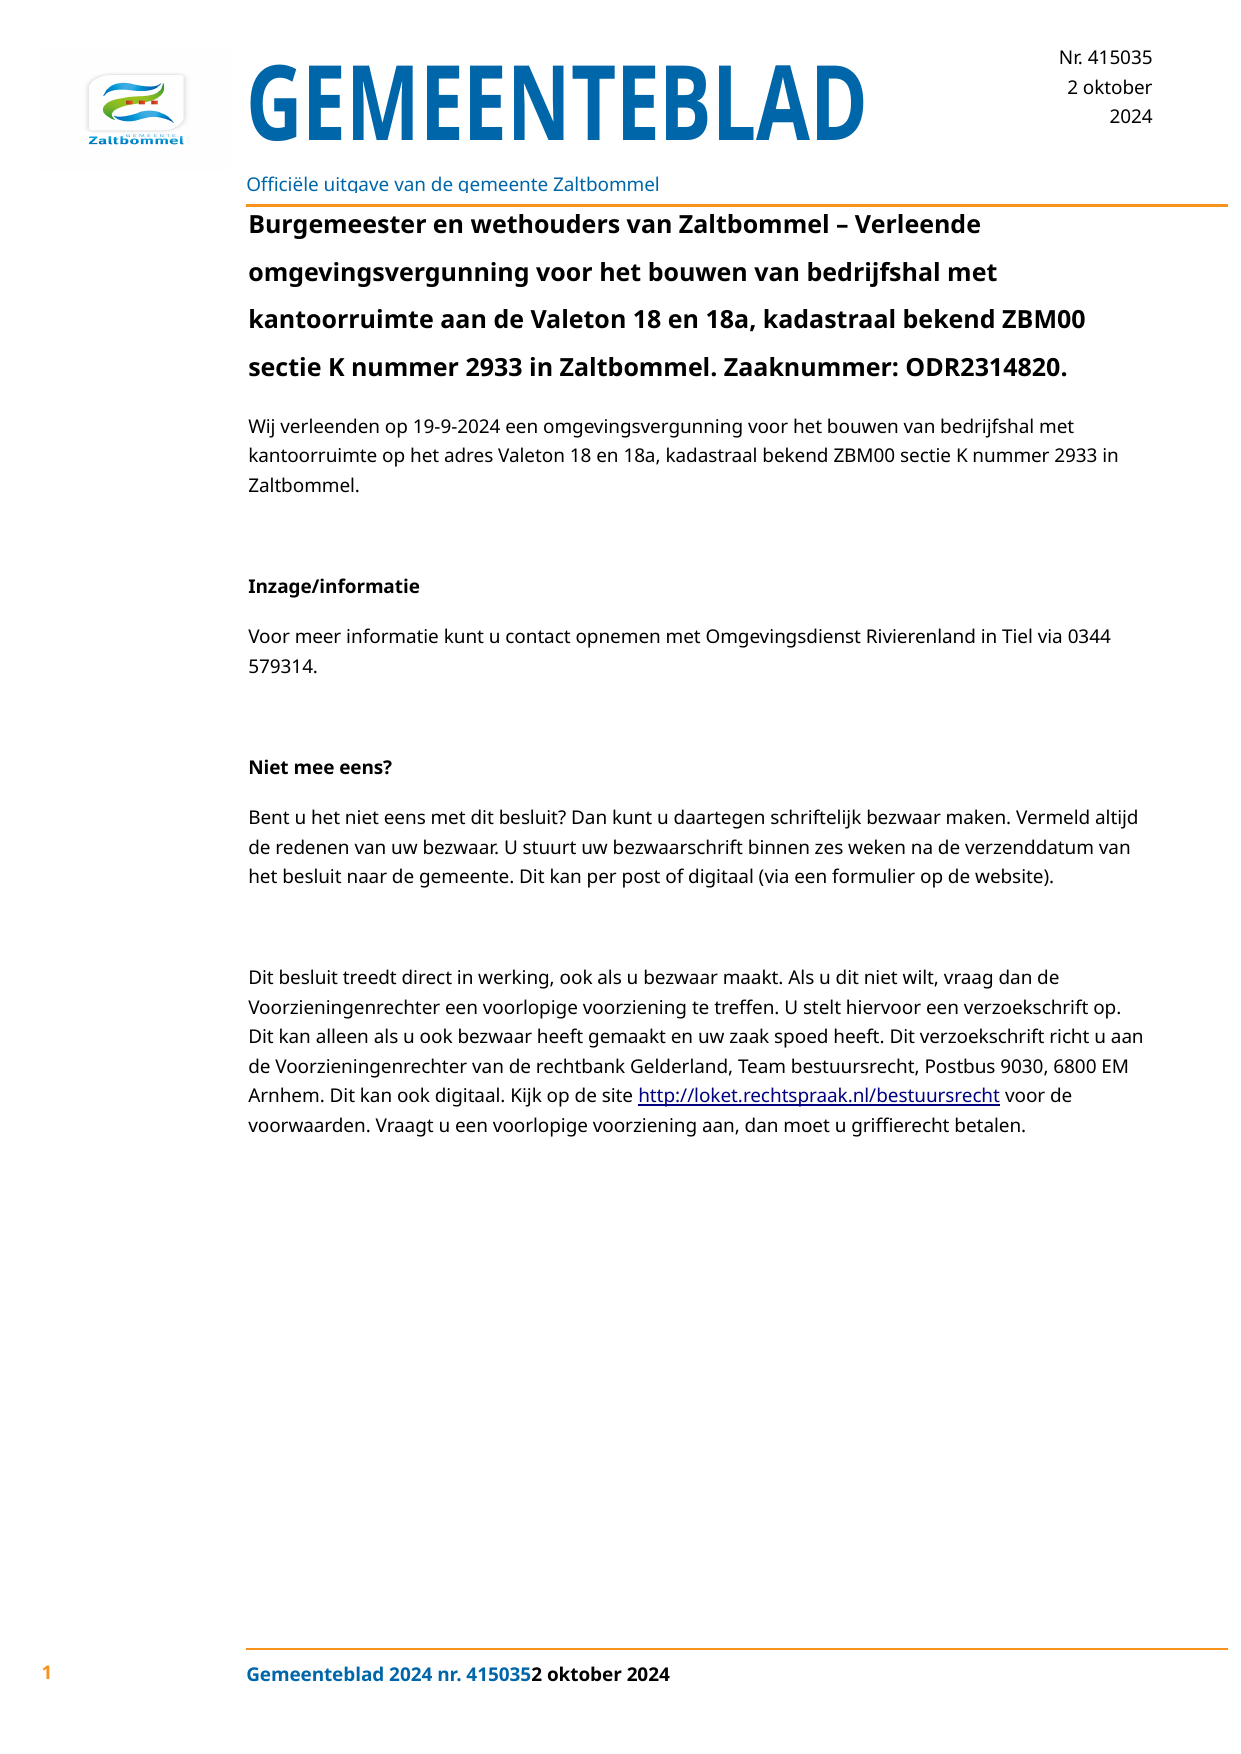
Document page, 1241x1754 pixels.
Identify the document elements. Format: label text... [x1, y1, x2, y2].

text Burgemeester en wethouders van Zaltbommel – Verleende omgevingsvergunning voor het bouwen van bedrijfshal met kantoorruimte aan de Valeton 18 en 18a, kadastraal bekend ZBM00 sectie K nummer 2933 in Zaltbommel. Zaaknummer: ODR2314820. [248, 207, 1152, 384]
text Wij verleenden op 19-9-2024 een omgevingsvergunning voor het bouwen van bedrijfshal met kantoorruimte op het adres Valeton 18 en 18a, kadastraal bekend ZBM00 sectie K nummer 2933 in Zaltbommel. [248, 413, 1152, 498]
text Niet mee eens? [248, 754, 1152, 780]
text Inzage/informatie [248, 573, 1152, 599]
text Voor meer informatie kunt u contact opnemen met Omgevingsdienst Rivierenland in Tiel via 0344 579314. [248, 623, 1152, 679]
picture [41, 47, 231, 172]
text Bent u het niet eens met dit besluit? Dan kunt u daartegen schriftelijk bezwaar maken. Vermeld altijd de redenen van uw bezwaar. U stuurt uw bezwaarschrift binnen zes weken na de verzenddatum van het besluit naar de gemeente. Dit kan per post of digitaal (via een formulier op de website). [248, 804, 1152, 889]
text Dit besluit treedt direct in werking, ook als u bezwaar maakt. Als u dit niet wilt, vraag dan de Voorzieningenrechter een voorlopige voorziening te treffen. U stelt hiervoor een verzoekschrift op. Dit kan alleen als u ook bezwaar heeft gemaakt en uw zaak spoed heeft. Dit verzoekschrift richt u aan de Voorzieningenrechter van de rechtbank Gelderland, Team bestuursrecht, Postbus 9030, 6800 EM Arnhem. Dit kan ook digitaal. Kijk op de site http://loket.rechtspraak.nl/bestuursrecht voor de voorwaarden. Vraagt u een voorlopige voorziening aan, dan moet u griffierecht betalen. [248, 964, 1152, 1138]
